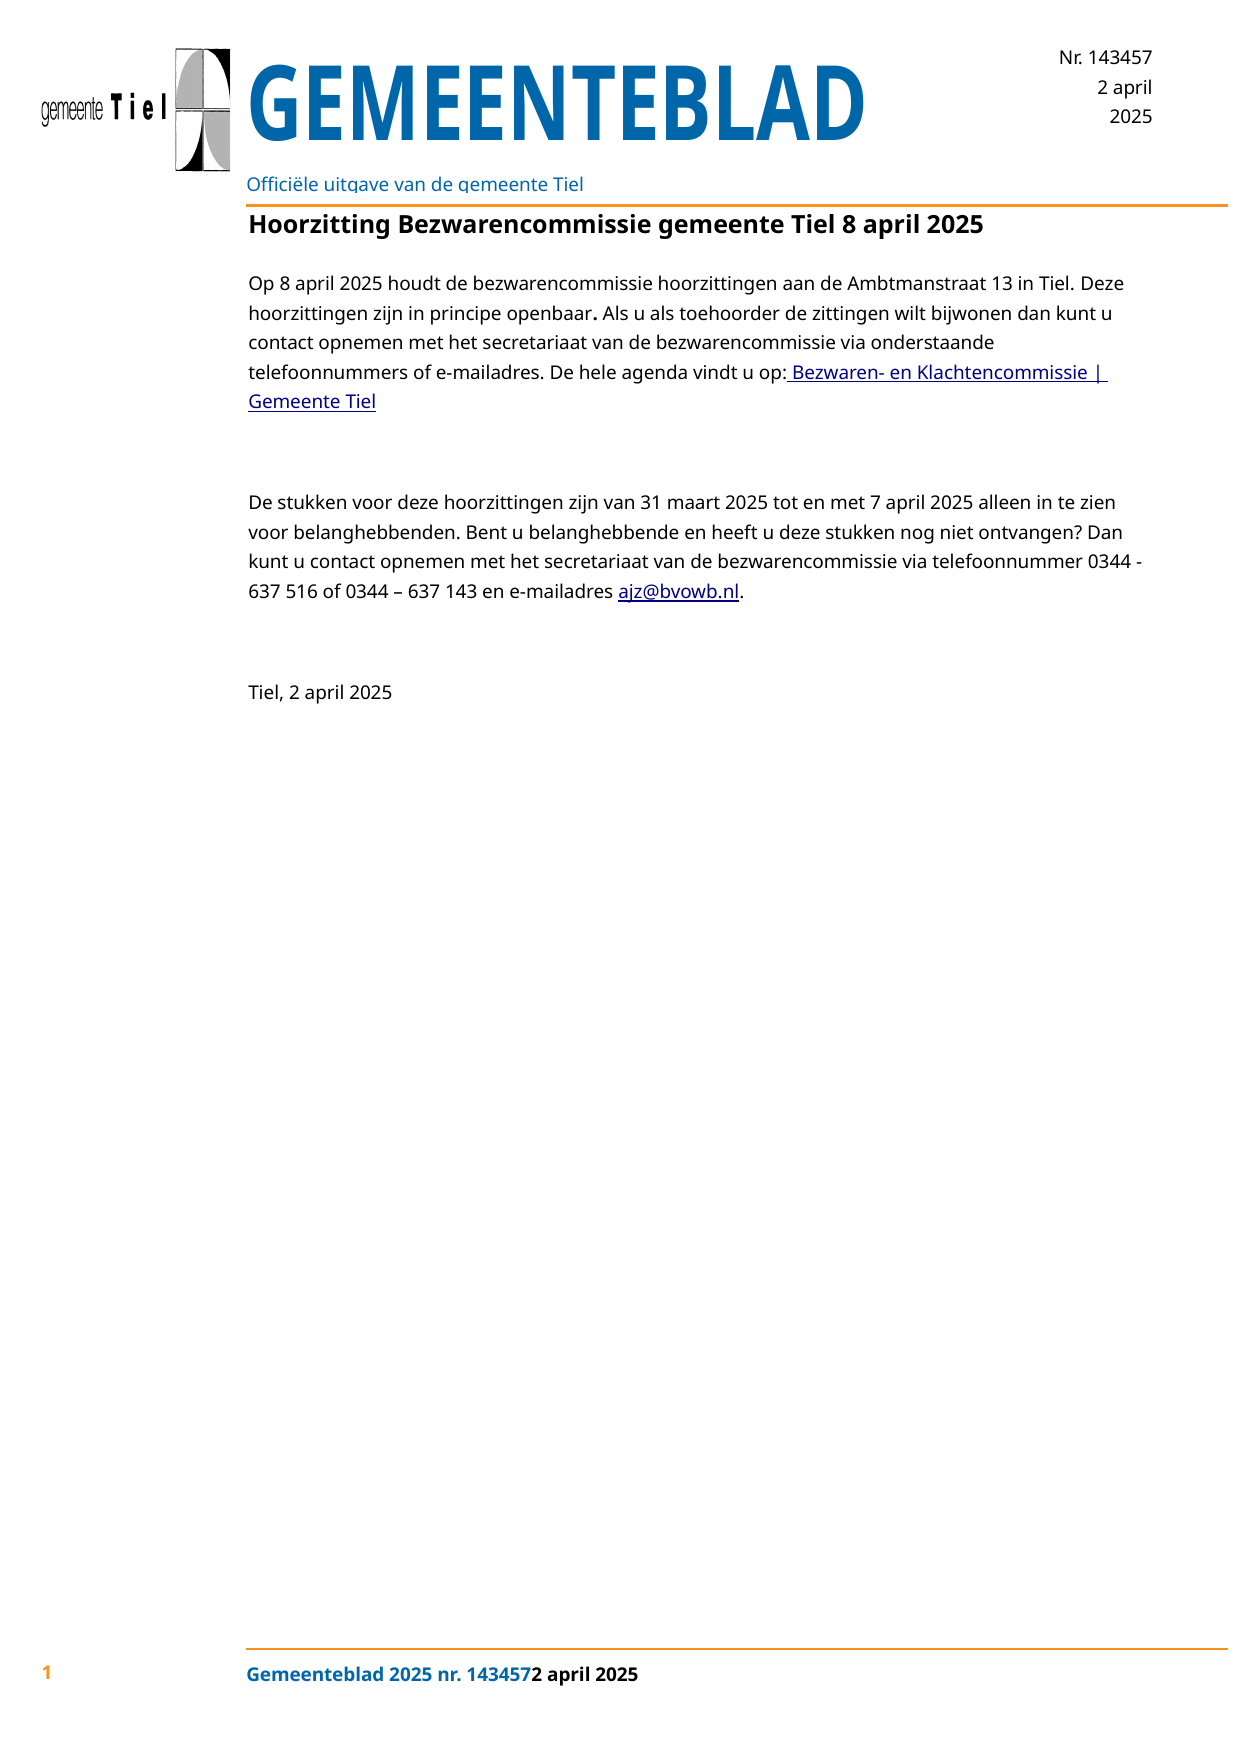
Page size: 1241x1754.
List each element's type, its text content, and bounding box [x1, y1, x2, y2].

text Op 8 april 2025 houdt de bezwarencommissie hoorzittingen aan de Ambtmanstraat 13 in Tiel. Deze hoorzittingen zijn in principe openbaar. Als u als toehoorder de zittingen wilt bijwonen dan kunt u contact opnemen met het secretariaat van de bezwarencommissie via onderstaande telefoonnummers of e-mailadres. De hele agenda vindt u op: Bezwaren- en Klachtencommissie | Gemeente Tiel [248, 270, 1152, 414]
text De stukken voor deze hoorzittingen zijn van 31 maart 2025 tot en met 7 april 2025 alleen in te zien voor belanghebbenden. Bent u belanghebbende en heeft u deze stukken nog niet ontvangen? Dan kunt u contact opnemen met het secretariaat van de bezwarencommissie via telefoonnummer 0344 - 637 516 of 0344 – 637 143 en e-mailadres ajz@bvowb.nl. [248, 489, 1152, 604]
text Tiel, 2 april 2025 [248, 679, 1152, 705]
picture [41, 47, 231, 172]
text Hoorzitting Bezwarencommissie gemeente Tiel 8 april 2025 [248, 207, 1152, 241]
